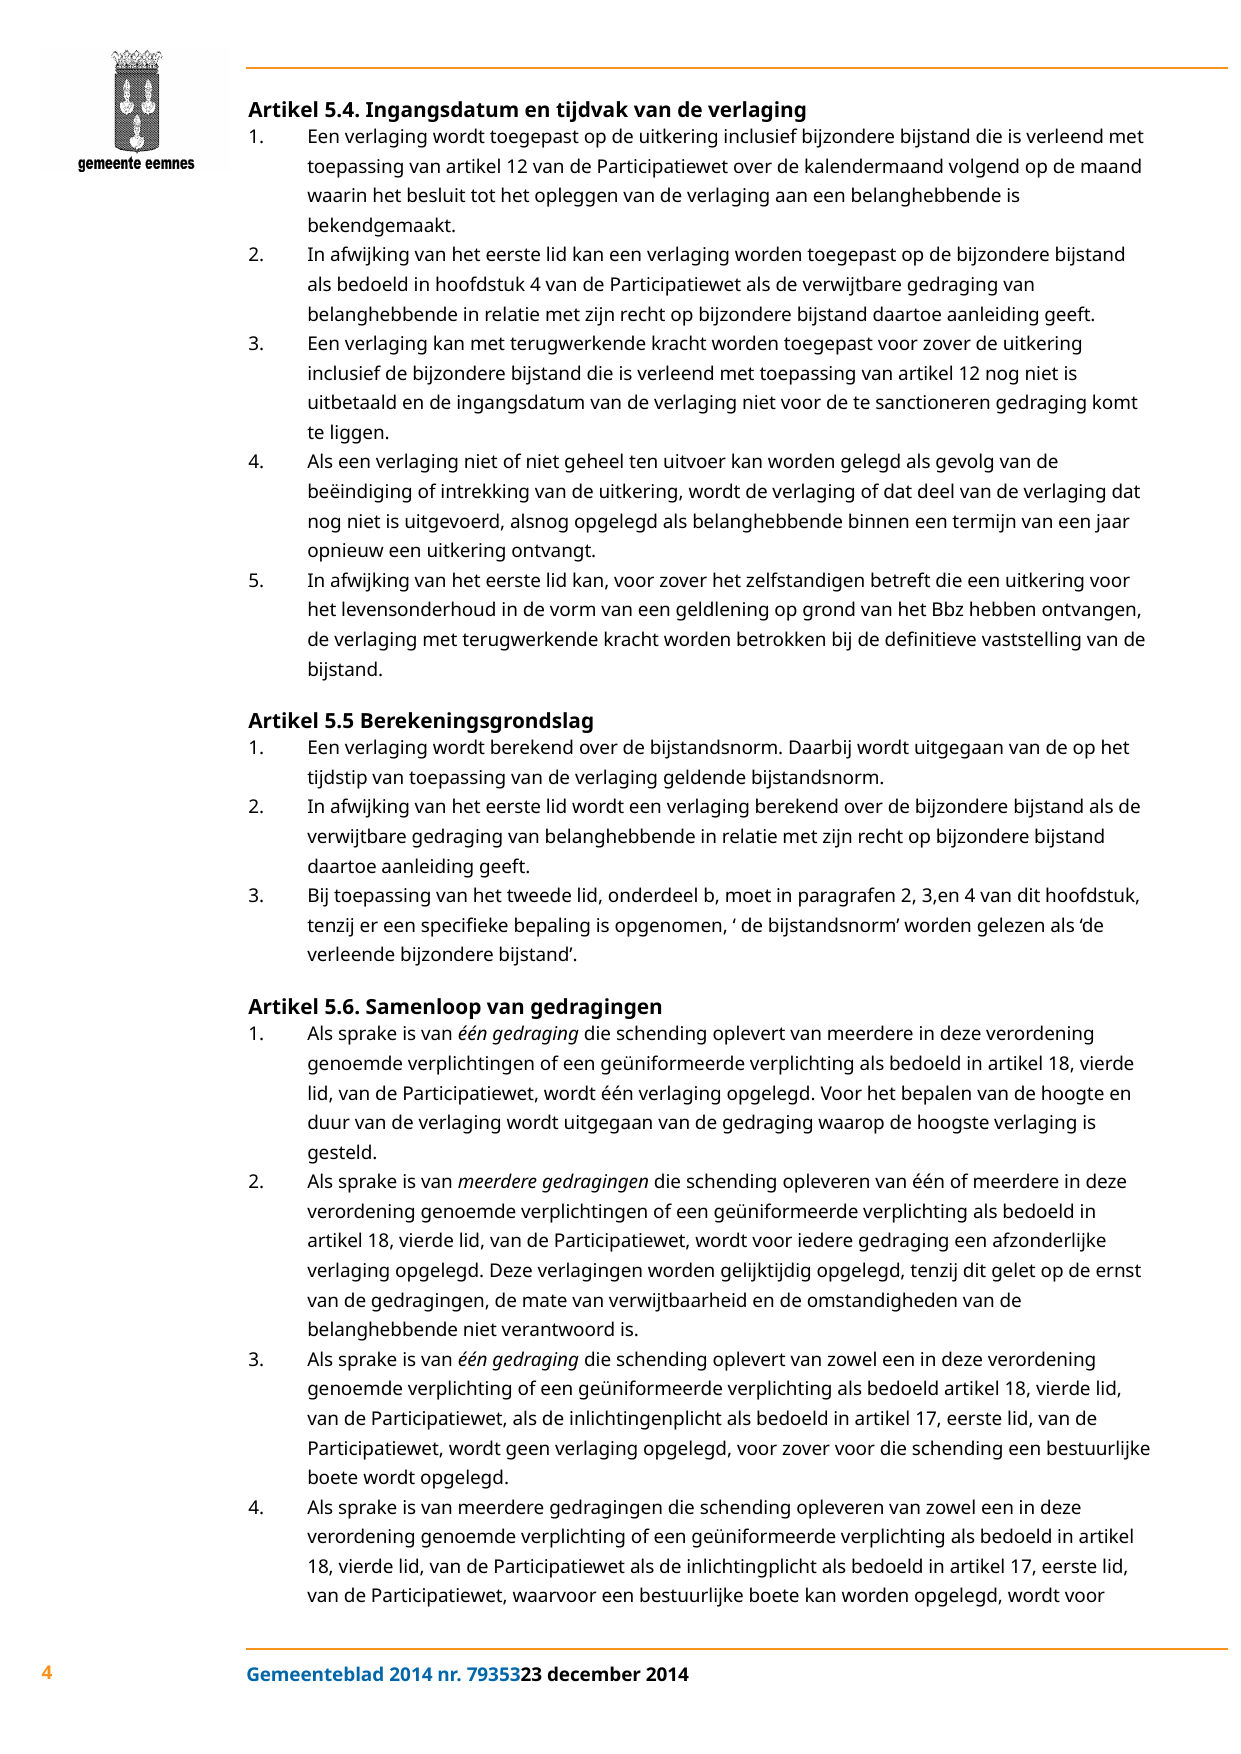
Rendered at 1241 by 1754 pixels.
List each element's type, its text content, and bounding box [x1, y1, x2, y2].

list Als sprake is van meerdere gedragingen die schending opleveren van zowel een in deze verordening genoemde verplichting of een geüniformeerde verplichting als bedoeld in artikel 18, vierde lid, van de Participatiewet als de inlichtingplicht als bedoeld in artikel 17, eerste lid, van de Participatiewet, waarvoor een bestuurlijke boete kan worden opgelegd, wordt voor [248, 1494, 1152, 1608]
list Een verlaging wordt toegepast op de uitkering inclusief bijzondere bijstand die is verleend met toepassing van artikel 12 van de Participatiewet over de kalendermaand volgend op de maand waarin het besluit tot het opleggen van de verlaging aan een belanghebbende is bekendgemaakt. [248, 123, 1152, 238]
list Een verlaging kan met terugwerkende kracht worden toegepast voor zover de uitkering inclusief de bijzondere bijstand die is verleend met toepassing van artikel 12 nog niet is uitbetaald en de ingangsdatum van de verlaging niet voor de te sanctioneren gedraging komt te liggen. [248, 330, 1152, 445]
list Bij toepassing van het tweede lid, onderdeel b, moet in paragrafen 2, 3,en 4 van dit hoofdstuk, tenzij er een specifieke bepaling is opgenomen, ‘ de bijstandsnorm’ worden gelezen als ‘de verleende bijzondere bijstand’. [248, 882, 1152, 967]
text Artikel 5.6. Samenloop van gedragingen [248, 992, 1152, 1021]
list In afwijking van het eerste lid kan, voor zover het zelfstandigen betreft die een uitkering voor het levensonderhoud in de vorm van een geldlening op grond van het Bbz hebben ontvangen, de verlaging met terugwerkende kracht worden betrokken bij de definitieve vaststelling van de bijstand. [248, 567, 1152, 681]
text Artikel 5.4. Ingangsdatum en tijdvak van de verlaging [248, 95, 1152, 123]
list In afwijking van het eerste lid wordt een verlaging berekend over de bijzondere bijstand als de verwijtbare gedraging van belanghebbende in relatie met zijn recht op bijzondere bijstand daartoe aanleiding geeft. [248, 794, 1152, 879]
list Als sprake is van meerdere gedragingen die schending opleveren van één of meerdere in deze verordening genoemde verplichtingen of een geüniformeerde verplichting als bedoeld in artikel 18, vierde lid, van de Participatiewet, wordt voor iedere gedraging een afzonderlijke verlaging opgelegd. Deze verlagingen worden gelijktijdig opgelegd, tenzij dit gelet op de ernst van de gedragingen, de mate van verwijtbaarheid en de omstandigheden van de belanghebbende niet verantwoord is. [248, 1168, 1152, 1342]
list In afwijking van het eerste lid kan een verlaging worden toegepast op de bijzondere bijstand als bedoeld in hoofdstuk 4 van de Participatiewet als de verwijtbare gedraging van belanghebbende in relatie met zijn recht op bijzondere bijstand daartoe aanleiding geeft. [248, 242, 1152, 326]
picture [41, 47, 231, 172]
text Artikel 5.5 Berekeningsgrondslag [248, 706, 1152, 734]
list Als sprake is van één gedraging die schending oplevert van meerdere in deze verordening genoemde verplichtingen of een geüniformeerde verplichting als bedoeld in artikel 18, vierde lid, van de Participatiewet, wordt één verlaging opgelegd. Voor het bepalen van de hoogte en duur van de verlaging wordt uitgegaan van de gedraging waarop de hoogste verlaging is gesteld. [248, 1021, 1152, 1164]
list Een verlaging wordt berekend over de bijstandsnorm. Daarbij wordt uitgegaan van de op het tijdstip van toepassing van de verlaging geldende bijstandsnorm. [248, 734, 1152, 790]
list Als sprake is van één gedraging die schending oplevert van zowel een in deze verordening genoemde verplichting of een geüniformeerde verplichting als bedoeld artikel 18, vierde lid, van de Participatiewet, als de inlichtingenplicht als bedoeld in artikel 17, eerste lid, van de Participatiewet, wordt geen verlaging opgelegd, voor zover voor die schending een bestuurlijke boete wordt opgelegd. [248, 1346, 1152, 1490]
list Als een verlaging niet of niet geheel ten uitvoer kan worden gelegd als gevolg van de beëindiging of intrekking van de uitkering, wordt de verlaging of dat deel van de verlaging dat nog niet is uitgevoerd, alsnog opgelegd als belanghebbende binnen een termijn van een jaar opnieuw een uitkering ontvangt. [248, 449, 1152, 563]
